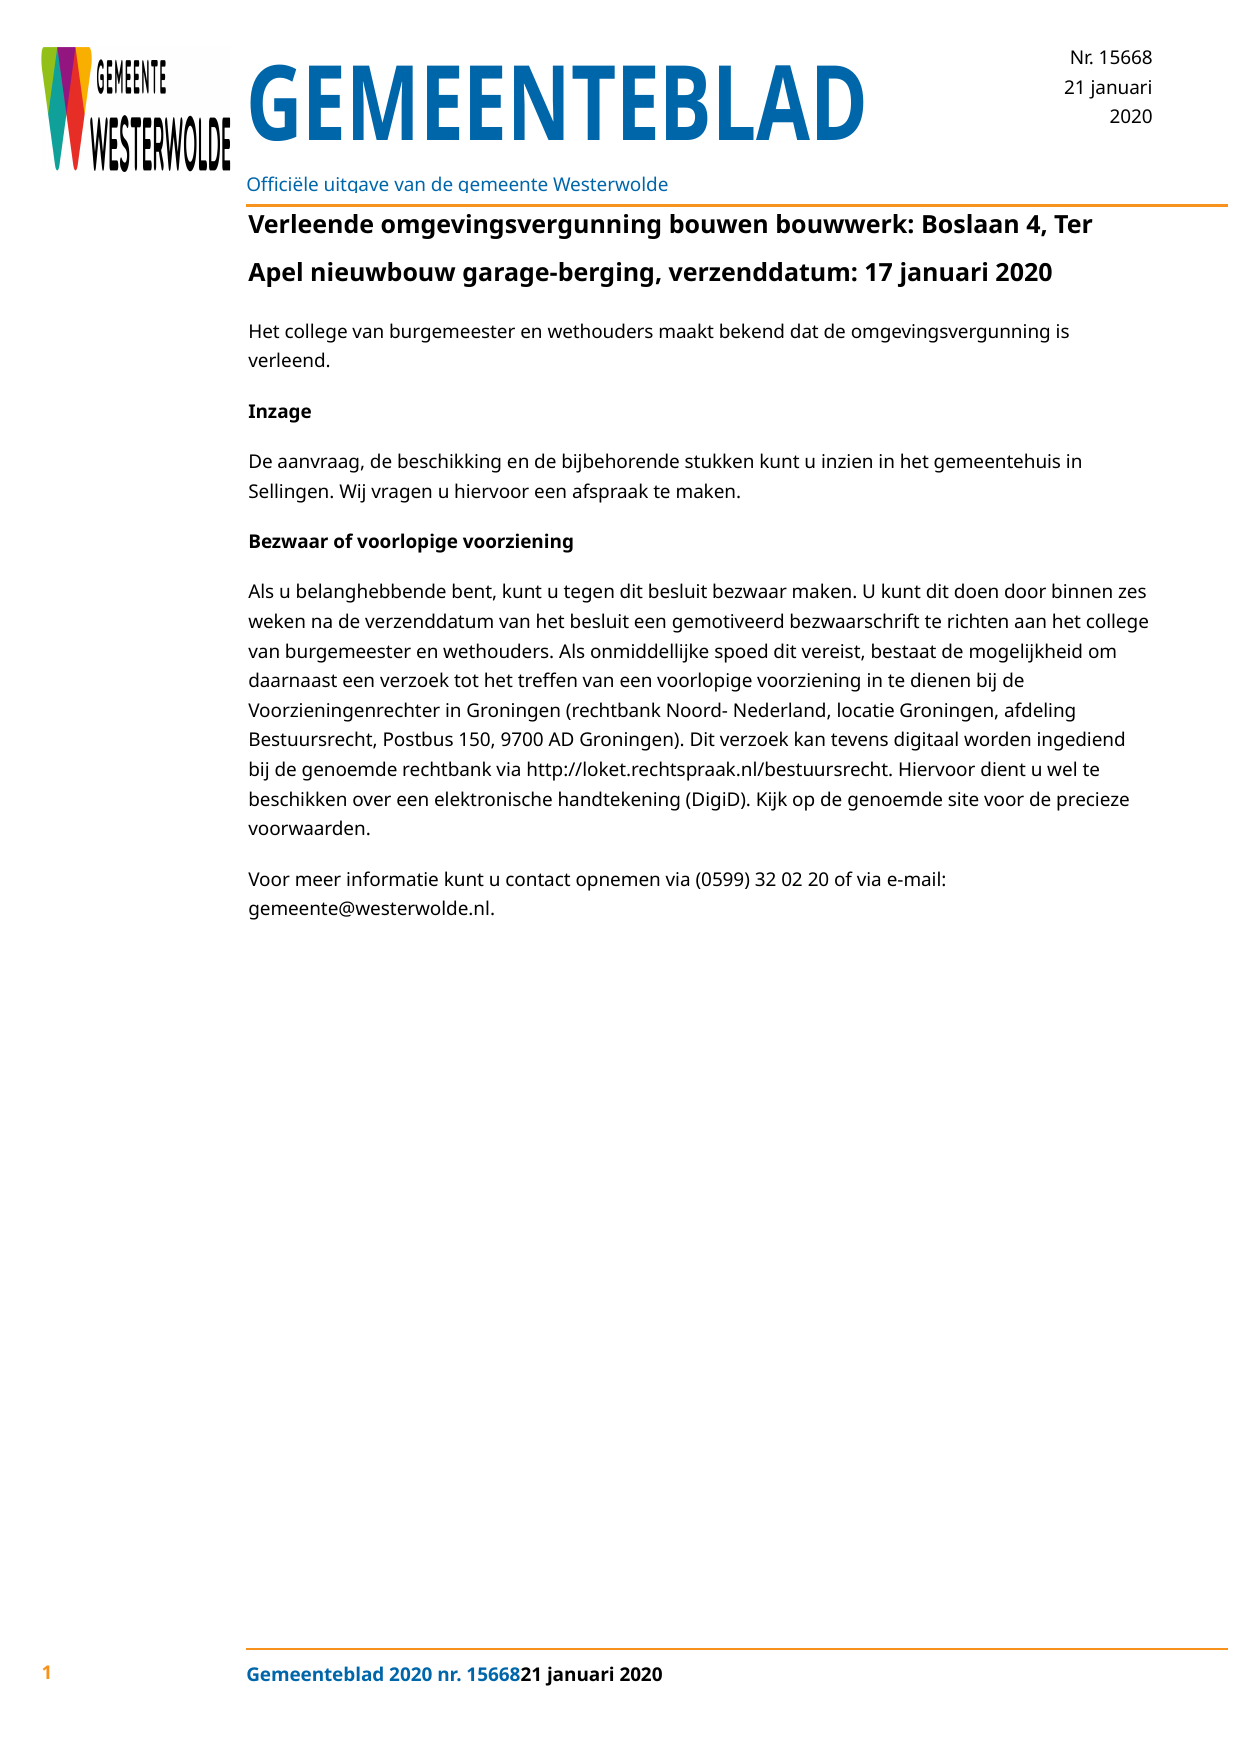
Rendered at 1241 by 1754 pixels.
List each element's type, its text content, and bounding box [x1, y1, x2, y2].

text Verleende omgevingsvergunning bouwen bouwwerk: Boslaan 4, Ter Apel nieuwbouw garage-berging, verzenddatum: 17 januari 2020 [248, 207, 1152, 288]
picture [41, 47, 231, 172]
text Als u belanghebbende bent, kunt u tegen dit besluit bezwaar maken. U kunt dit doen door binnen zes weken na de verzenddatum van het besluit een gemotiveerd bezwaarschrift te richten aan het college van burgemeester en wethouders. Als onmiddellijke spoed dit vereist, bestaat de mogelijkheid om daarnaast een verzoek tot het treffen van een voorlopige voorziening in te dienen bij de Voorzieningenrechter in Groningen (rechtbank Noord- Nederland, locatie Groningen, afdeling Bestuursrecht, Postbus 150, 9700 AD Groningen). Dit verzoek kan tevens digitaal worden ingediend bij de genoemde rechtbank via http://loket.rechtspraak.nl/bestuursrecht. Hiervoor dient u wel te beschikken over een elektronische handtekening (DigiD). Kijk op de genoemde site voor de precieze voorwaarden. [248, 579, 1152, 841]
text Het college van burgemeester en wethouders maakt bekend dat de omgevingsvergunning is verleend. [248, 318, 1152, 373]
text Bezwaar of voorlopige voorziening [248, 528, 1152, 554]
text Inzage [248, 398, 1152, 424]
text De aanvraag, de beschikking en de bijbehorende stukken kunt u inzien in het gemeentehuis in Sellingen. Wij vragen u hiervoor een afspraak te maken. [248, 448, 1152, 504]
text Voor meer informatie kunt u contact opnemen via (0599) 32 02 20 of via e-mail: gemeente@westerwolde.nl. [248, 866, 1152, 921]
